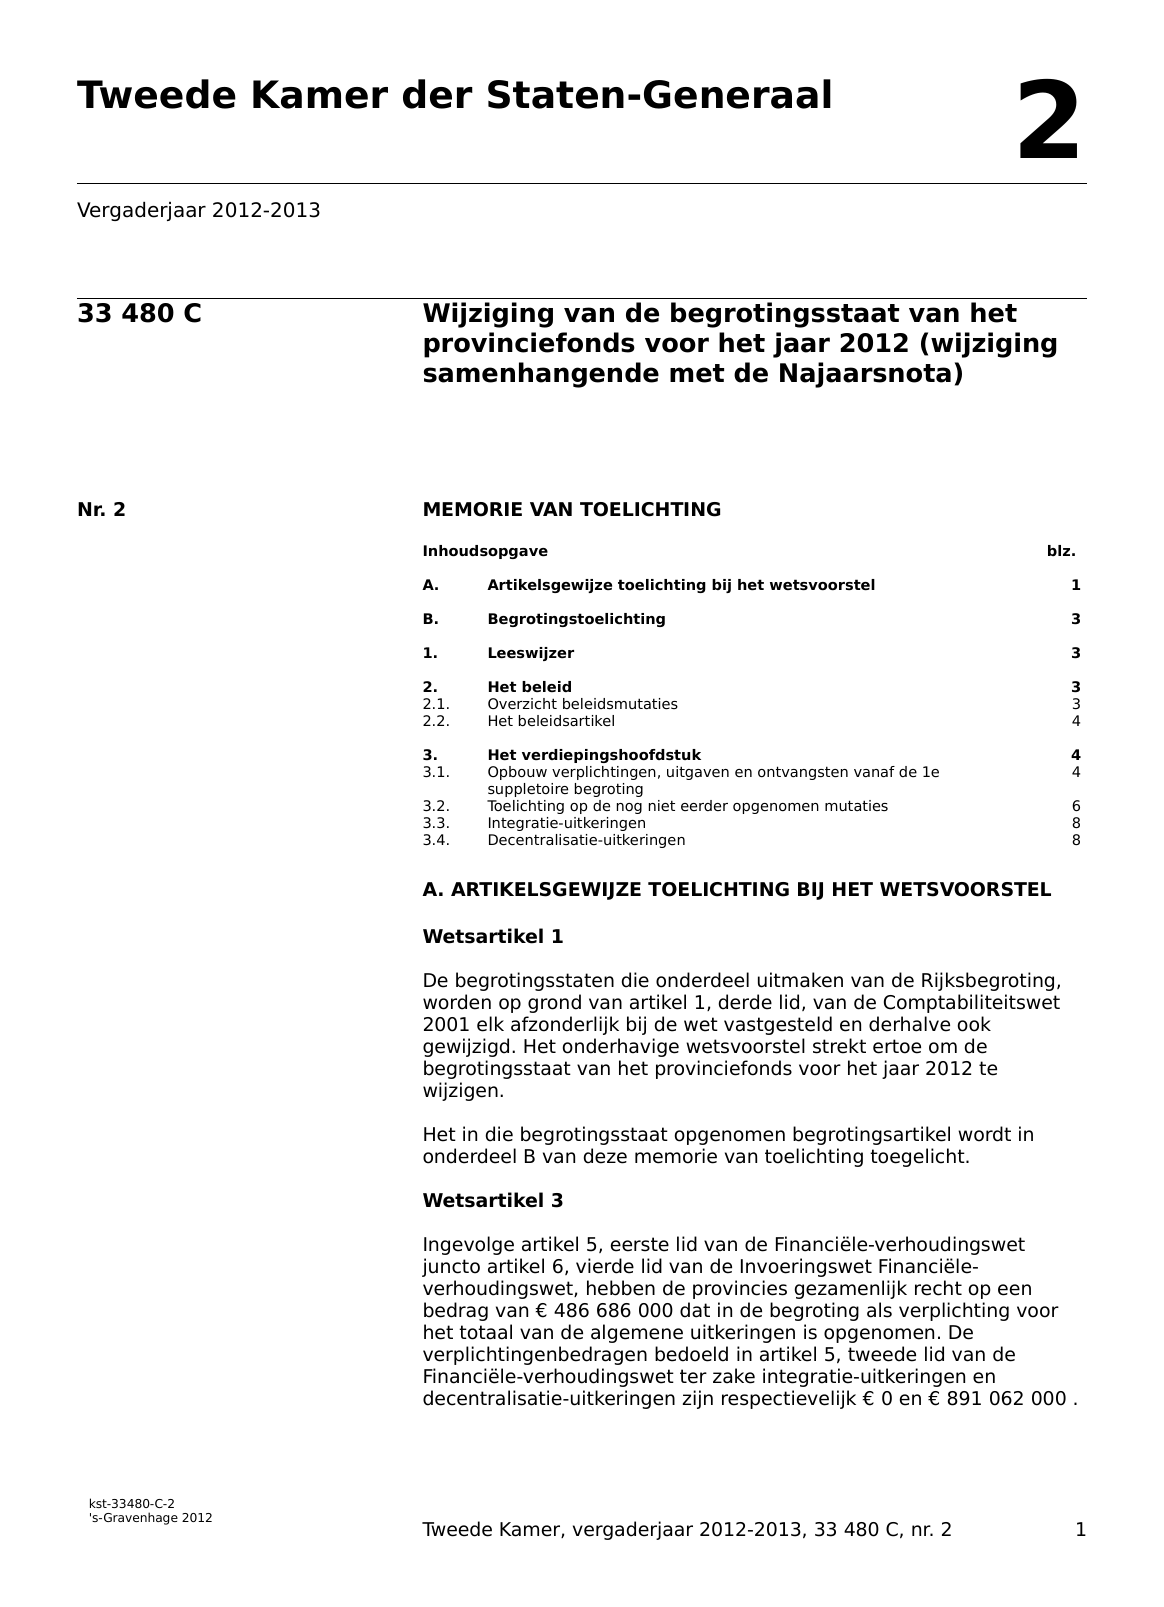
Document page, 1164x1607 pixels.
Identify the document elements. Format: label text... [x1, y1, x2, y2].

table_cell 8 [1013, 832, 1087, 848]
subtitle 33 480 C Wijziging van de begrotingsstaat van het provinciefonds voor het jaar 2012 (wijziging samenhangende met de Najaarsnota) [77, 299, 1087, 388]
text De begrotingsstaten die onderdeel uitmaken van de Rijksbegroting, worden op grond van artikel 1, derde lid, van de Comptabiliteitswet 2001 elk afzonderlijk bij de wet vastgesteld en derhalve ook gewijzigd. Het onderhavige wetsvoorstel strekt ertoe om de begrotingsstaat van het provinciefonds voor het jaar 2012 te wijzigen. [422, 970, 1087, 1102]
table_cell 4 [1013, 747, 1087, 764]
table_cell Decentralisatie-uitkeringen [481, 832, 1013, 848]
table_cell 3 [1013, 645, 1087, 662]
table_cell Integratie-uitkeringen [481, 815, 1013, 832]
table_cell 3.4. [422, 832, 481, 848]
table_cell 4 [1013, 764, 1087, 798]
table_cell 3.1. [422, 764, 481, 798]
table_cell Leeswijzer [481, 645, 1013, 662]
table_cell 2. [422, 679, 481, 696]
table_cell [422, 594, 481, 611]
table_cell Het verdiepingshoofdstuk [481, 747, 1013, 764]
table_cell 1 [1013, 577, 1087, 594]
text Ingevolge artikel 5, eerste lid van de Financiële-verhoudingswet juncto artikel 6, vierde lid van de Invoeringswet Financiële-verhoudingswet, hebben de provincies gezamenlijk recht op een bedrag van € 486 686 000 dat in de begroting als verplichting voor het totaal van de algemene uitkeringen is opgenomen. De verplichtingenbedragen bedoeld in artikel 5, tweede lid van de Financiële-verhoudingswet ter zake integratie-uitkeringen en decentralisatie-uitkeringen zijn respectievelijk € 0 en € 891 062 000 . [422, 1234, 1087, 1410]
text Het in die begrotingsstaat opgenomen begrotingsartikel wordt in onderdeel B van deze memorie van toelichting toegelicht. [422, 1124, 1087, 1168]
table_cell 6 [1013, 798, 1087, 814]
table_cell 4 [1013, 713, 1087, 730]
subtitle A. ARTIKELSGEWIJZE TOELICHTING BIJ HET WETSVOORSTEL [422, 878, 1087, 901]
table_cell 3.3. [422, 815, 481, 832]
table_cell [481, 730, 1013, 747]
table_header blz. [1013, 543, 1087, 560]
table_cell [422, 560, 481, 577]
table_cell [1013, 594, 1087, 611]
table_cell Toelichting op de nog niet eerder opgenomen mutaties [481, 798, 1013, 814]
table_cell [1013, 560, 1087, 577]
table_cell [481, 560, 1013, 577]
table_cell Het beleidsartikel [481, 713, 1013, 730]
table_header 2 [886, 59, 1087, 183]
table_cell A. [422, 577, 481, 594]
text Wetsartikel 1 [422, 926, 1087, 947]
table_cell [1013, 628, 1087, 645]
table_header Tweede Kamer der Staten-Generaal [77, 59, 886, 183]
table_cell [422, 730, 481, 747]
table_cell [422, 662, 481, 679]
table_cell 3 [1013, 611, 1087, 628]
table_cell [1013, 730, 1087, 747]
table_cell [1013, 662, 1087, 679]
subtitle Wetsartikel 3 [422, 1190, 1087, 1212]
table_cell Vergaderjaar 2012-2013 [77, 184, 1087, 298]
table_cell Begrotingstoelichting [481, 611, 1013, 628]
table_cell 3 [1013, 696, 1087, 713]
subtitle Nr. 2 MEMORIE VAN TOELICHTING [77, 499, 1087, 521]
table_cell 3.2. [422, 798, 481, 814]
table_cell [422, 628, 481, 645]
table_header Inhoudsopgave [422, 543, 1013, 560]
table_cell 8 [1013, 815, 1087, 832]
table_cell Opbouw verplichtingen, uitgaven en ontvangsten vanaf de 1e suppletoire begroting [481, 764, 1013, 798]
table_cell Artikelsgewijze toelichting bij het wetsvoorstel [481, 577, 1013, 594]
table_cell 3. [422, 747, 481, 764]
text kst-33480-C-2 [88, 1497, 323, 1511]
table_cell Overzicht beleidsmutaties [481, 696, 1013, 713]
table_cell [481, 628, 1013, 645]
table_cell [481, 662, 1013, 679]
table_cell 2.2. [422, 713, 481, 730]
table_cell 1. [422, 645, 481, 662]
table_cell 3 [1013, 679, 1087, 696]
table_cell B. [422, 611, 481, 628]
table_cell Het beleid [481, 679, 1013, 696]
table_cell [481, 594, 1013, 611]
table_cell 2.1. [422, 696, 481, 713]
text 's-Gravenhage 2012 [88, 1511, 323, 1525]
